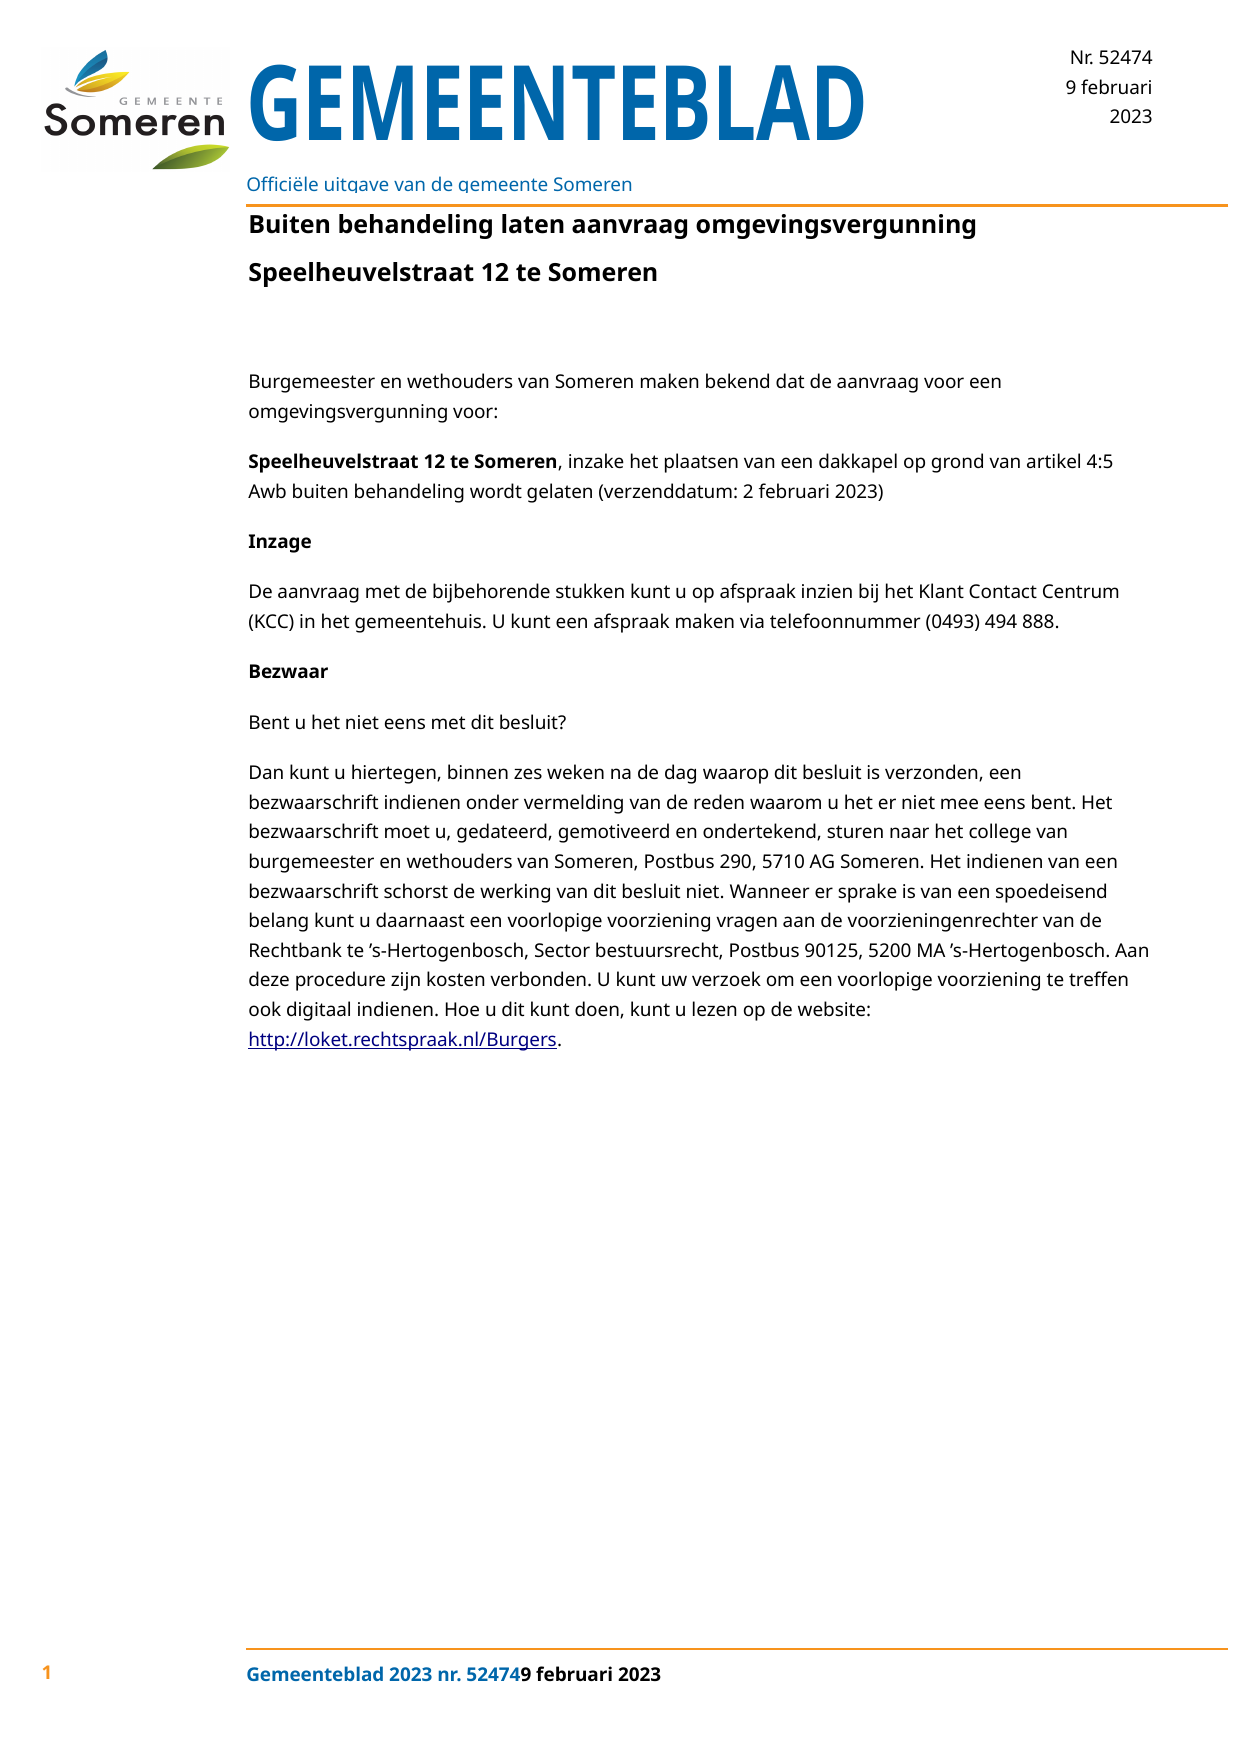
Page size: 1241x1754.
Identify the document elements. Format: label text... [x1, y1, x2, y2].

text Burgemeester en wethouders van Someren maken bekend dat de aanvraag voor een omgevingsvergunning voor: [248, 368, 1152, 424]
text Bent u het niet eens met dit besluit? [248, 709, 1152, 735]
text De aanvraag met de bijbehorende stukken kunt u op afspraak inzien bij het Klant Contact Centrum (KCC) in het gemeentehuis. U kunt een afspraak maken via telefoonnummer (0493) 494 888. [248, 579, 1152, 634]
text Bezwaar [248, 659, 1152, 684]
text Buiten behandeling laten aanvraag omgevingsvergunning Speelheuvelstraat 12 te Someren [248, 207, 1152, 288]
text Inzage [248, 528, 1152, 554]
picture [41, 47, 231, 172]
text Speelheuvelstraat 12 te Someren, inzake het plaatsen van een dakkapel op grond van artikel 4:5 Awb buiten behandeling wordt gelaten (verzenddatum: 2 februari 2023) [248, 448, 1152, 504]
text Dan kunt u hiertegen, binnen zes weken na de dag waarop dit besluit is verzonden, een bezwaarschrift indienen onder vermelding van de reden waarom u het er niet mee eens bent. Het bezwaarschrift moet u, gedateerd, gemotiveerd en ondertekend, sturen naar het college van burgemeester en wethouders van Someren, Postbus 290, 5710 AG Someren. Het indienen van een bezwaarschrift schorst de werking van dit besluit niet. Wanneer er sprake is van een spoedeisend belang kunt u daarnaast een voorlopige voorziening vragen aan de voorzieningenrechter van de Rechtbank te ’s-Hertogenbosch, Sector bestuursrecht, Postbus 90125, 5200 MA ’s-Hertogenbosch. Aan deze procedure zijn kosten verbonden. U kunt uw verzoek om een voorlopige voorziening te treffen ook digitaal indienen. Hoe u dit kunt doen, kunt u lezen op de website: http://loket.rechtspraak.nl/Burgers. [248, 759, 1152, 1052]
